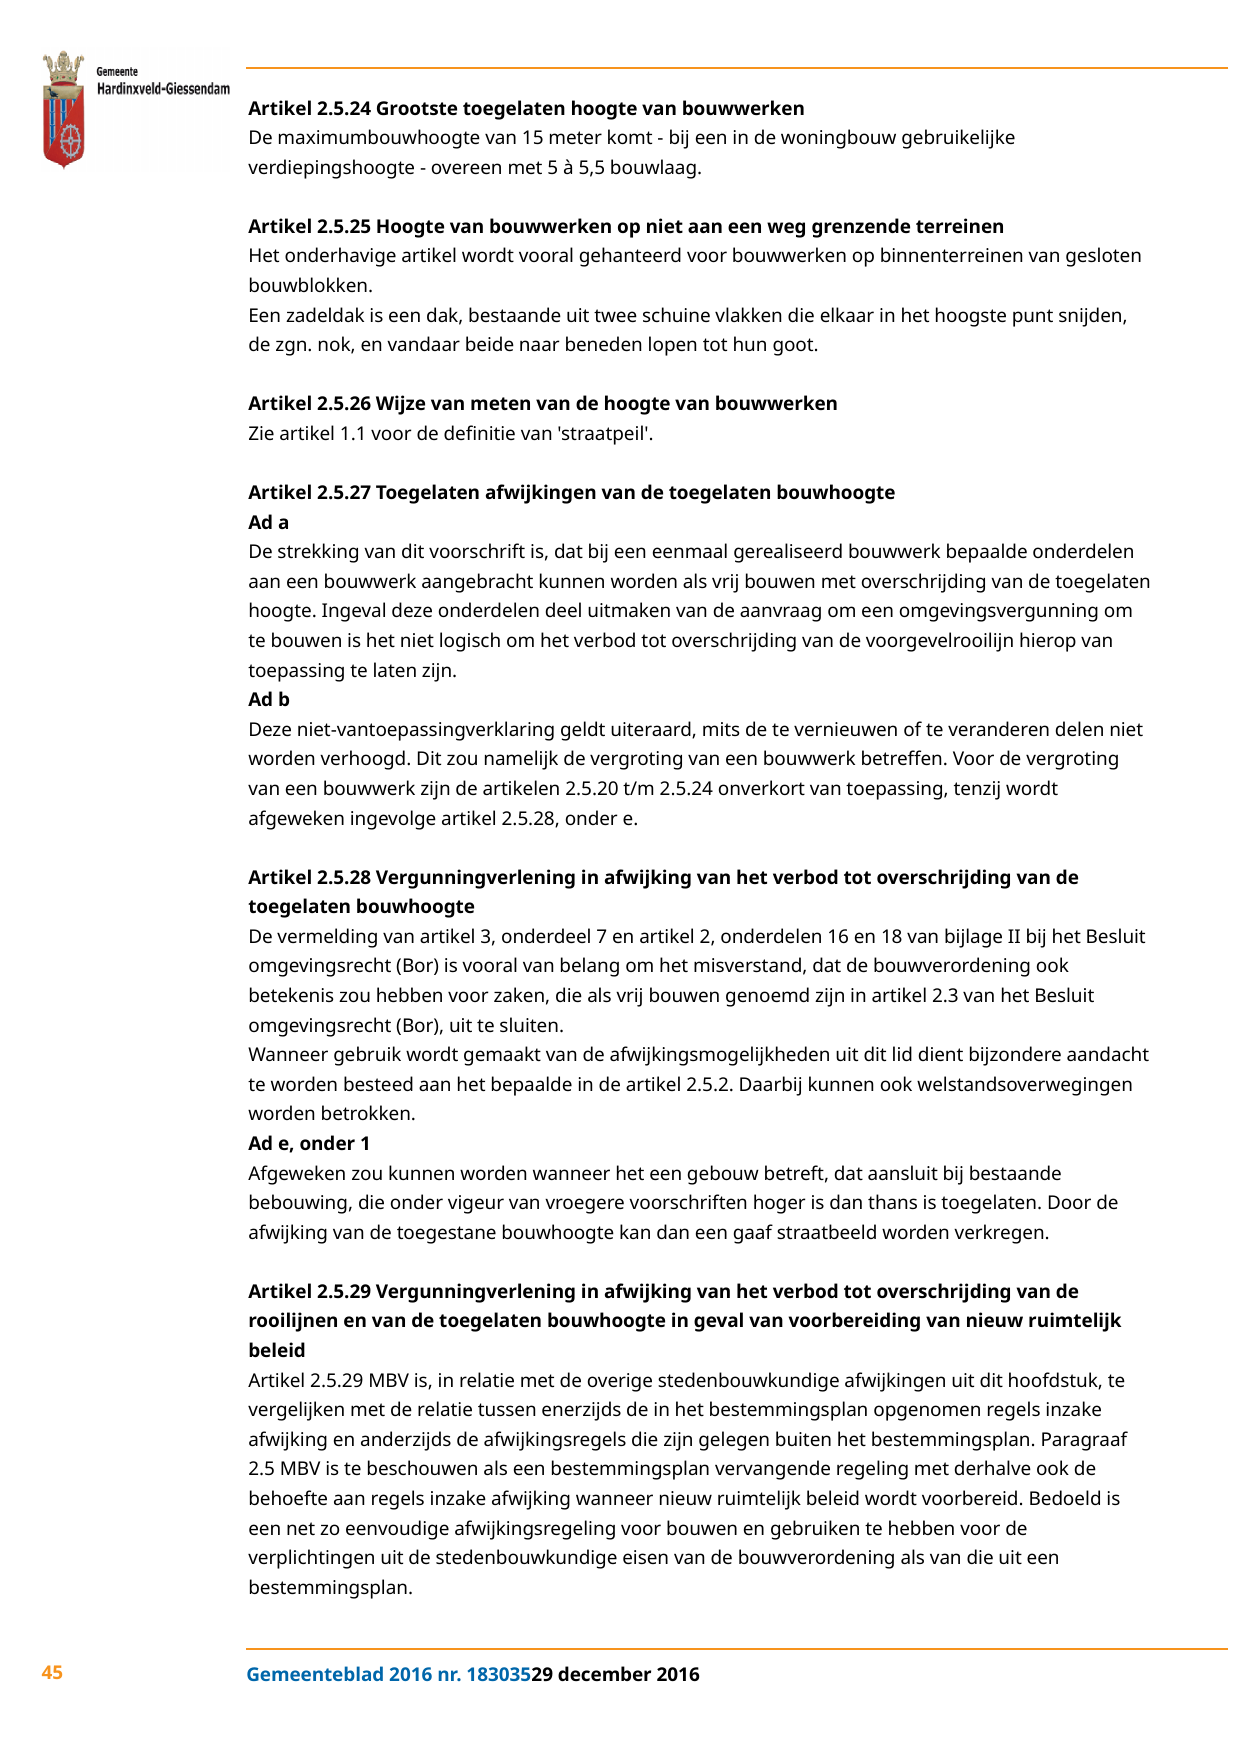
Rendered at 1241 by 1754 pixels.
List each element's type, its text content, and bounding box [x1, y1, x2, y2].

text Artikel 2.5.25 Hoogte van bouwwerken op niet aan een weg grenzende terreinen [248, 213, 1152, 239]
text Afgeweken zou kunnen worden wanneer het een gebouw betreft, dat aansluit bij bestaande bebouwing, die onder vigeur van vroegere voorschriften hoger is dan thans is toegelaten. Door de afwijking van de toegestane bouwhoogte kan dan een gaaf straatbeeld worden verkregen. [248, 1160, 1152, 1245]
text Het onderhavige artikel wordt vooral gehanteerd voor bouwwerken op binnenterreinen van gesloten bouwblokken. [248, 243, 1152, 298]
text Ad b [248, 686, 1152, 712]
picture [41, 47, 231, 172]
text Artikel 2.5.24 Grootste toegelaten hoogte van bouwwerken [248, 95, 1152, 121]
text Zie artikel 1.1 voor de definitie van 'straatpeil'. [248, 420, 1152, 446]
text Deze niet-vantoepassingverklaring geldt uiteraard, mits de te vernieuwen of te veranderen delen niet worden verhoogd. Dit zou namelijk de vergroting van een bouwwerk betreffen. Voor de vergroting van een bouwwerk zijn de artikelen 2.5.20 t/m 2.5.24 onverkort van toepassing, tenzij wordt afgeweken ingevolge artikel 2.5.28, onder e. [248, 716, 1152, 831]
text Ad a [248, 509, 1152, 535]
text Artikel 2.5.28 Vergunningverlening in afwijking van het verbod tot overschrijding van de toegelaten bouwhoogte [248, 864, 1152, 919]
text De vermelding van artikel 3, onderdeel 7 en artikel 2, onderdelen 16 en 18 van bijlage II bij het Besluit omgevingsrecht (Bor) is vooral van belang om het misverstand, dat de bouwverordening ook betekenis zou hebben voor zaken, die als vrij bouwen genoemd zijn in artikel 2.3 van het Besluit omgevingsrecht (Bor), uit te sluiten. [248, 923, 1152, 1038]
text Artikel 2.5.29 MBV is, in relatie met de overige stedenbouwkundige afwijkingen uit dit hoofdstuk, te vergelijken met de relatie tussen enerzijds de in het bestemmingsplan opgenomen regels inzake afwijking en anderzijds de afwijkingsregels die zijn gelegen buiten het bestemmingsplan. Paragraaf 2.5 MBV is te beschouwen als een bestemmingsplan vervangende regeling met derhalve ook de behoefte aan regels inzake afwijking wanneer nieuw ruimtelijk beleid wordt voorbereid. Bedoeld is een net zo eenvoudige afwijkingsregeling voor bouwen en gebruiken te hebben voor de verplichtingen uit de stedenbouwkundige eisen van de bouwverordening als van die uit een bestemmingsplan. [248, 1367, 1152, 1600]
text De strekking van dit voorschrift is, dat bij een eenmaal gerealiseerd bouwwerk bepaalde onderdelen aan een bouwwerk aangebracht kunnen worden als vrij bouwen met overschrijding van de toegelaten hoogte. Ingeval deze onderdelen deel uitmaken van de aanvraag om een omgevingsvergunning om te bouwen is het niet logisch om het verbod tot overschrijding van de voorgevelrooilijn hierop van toepassing te laten zijn. [248, 538, 1152, 683]
text Artikel 2.5.26 Wijze van meten van de hoogte van bouwwerken [248, 391, 1152, 416]
text Artikel 2.5.29 Vergunningverlening in afwijking van het verbod tot overschrijding van de rooilijnen en van de toegelaten bouwhoogte in geval van voorbereiding van nieuw ruimtelijk beleid [248, 1278, 1152, 1363]
text Een zadeldak is een dak, bestaande uit twee schuine vlakken die elkaar in het hoogste punt snijden, de zgn. nok, en vandaar beide naar beneden lopen tot hun goot. [248, 302, 1152, 357]
text Wanneer gebruik wordt gemaakt van de afwijkingsmogelijkheden uit dit lid dient bijzondere aandacht te worden besteed aan het bepaalde in de artikel 2.5.2. Daarbij kunnen ook welstandsoverwegingen worden betrokken. [248, 1041, 1152, 1126]
text Ad e, onder 1 [248, 1130, 1152, 1156]
text De maximumbouwhoogte van 15 meter komt - bij een in de woningbouw gebruikelijke verdiepingshoogte - overeen met 5 à 5,5 bouwlaag. [248, 124, 1152, 180]
text Artikel 2.5.27 Toegelaten afwijkingen van de toegelaten bouwhoogte [248, 479, 1152, 505]
